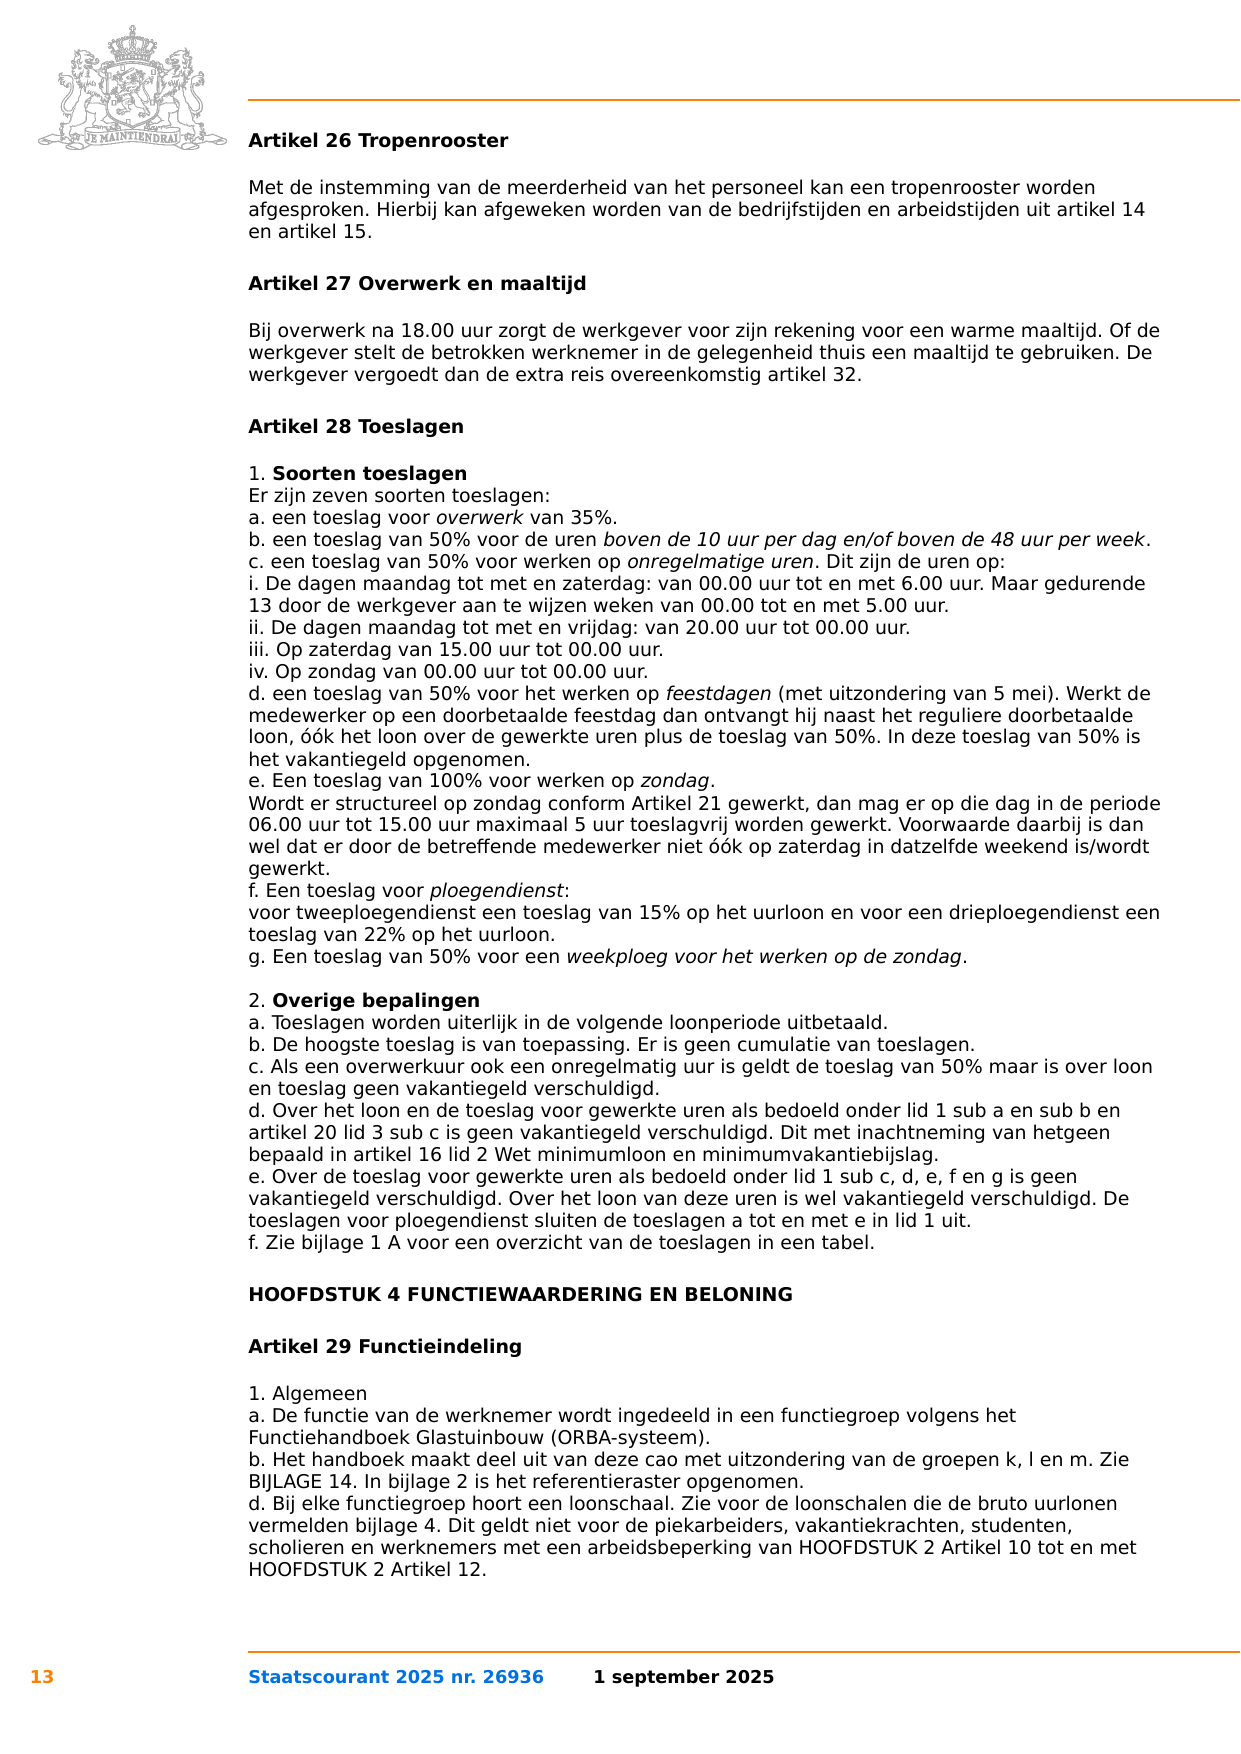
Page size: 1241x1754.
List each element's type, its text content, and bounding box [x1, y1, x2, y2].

text 1. Soorten toeslagen [248, 463, 1163, 485]
text Bij overwerk na 18.00 uur zorgt de werkgever voor zijn rekening voor een warme maaltijd. Of de werkgever stelt de betrokken werknemer in de gelegenheid thuis een maaltijd te gebruiken. De werkgever vergoedt dan de extra reis overeenkomstig artikel 32. [248, 320, 1163, 386]
text iv. Op zondag van 00.00 uur tot 00.00 uur. [248, 661, 1163, 682]
text b. een toeslag van 50% voor de uren boven de 10 uur per dag en/of boven de 48 uur per week. [248, 529, 1163, 551]
subtitle HOOFDSTUK 4 FUNCTIEWAARDERING EN BELONING [248, 1284, 1163, 1306]
subtitle Artikel 27 Overwerk en maaltijd [248, 273, 1163, 295]
text a. een toeslag voor overwerk van 35%. [248, 507, 1163, 529]
text g. Een toeslag van 50% voor een weekploeg voor het werken op de zondag. [248, 946, 1163, 968]
text voor tweeploegendienst een toeslag van 15% op het uurloon en voor een drieploegendienst een toeslag van 22% op het uurloon. [248, 902, 1163, 946]
text a. Toeslagen worden uiterlijk in de volgende loonperiode uitbetaald. [248, 1012, 1163, 1034]
text e. Een toeslag van 100% voor werken op zondag. [248, 770, 1163, 792]
text Wordt er structureel op zondag conform Artikel 21 gewerkt, dan mag er op die dag in de periode 06.00 uur tot 15.00 uur maximaal 5 uur toeslagvrij worden gewerkt. Voorwaarde daarbij is dan wel dat er door de betreffende medewerker niet óók op zaterdag in datzelfde weekend is/wordt gewerkt. [248, 792, 1163, 880]
text 2. Overige bepalingen [248, 990, 1163, 1012]
text e. Over de toeslag voor gewerkte uren als bedoeld onder lid 1 sub c, d, e, f en g is geen vakantiegeld verschuldigd. Over het loon van deze uren is wel vakantiegeld verschuldigd. De toeslagen voor ploegendienst sluiten de toeslagen a tot en met e in lid 1 uit. [248, 1166, 1163, 1232]
text b. Het handboek maakt deel uit van deze cao met uitzondering van de groepen k, l en m. Zie BIJLAGE 14. In bijlage 2 is het referentieraster opgenomen. [248, 1449, 1163, 1493]
text a. De functie van de werknemer wordt ingedeeld in een functiegroep volgens het Functiehandboek Glastuinbouw (ORBA-systeem). [248, 1405, 1163, 1449]
text f. Zie bijlage 1 A voor een overzicht van de toeslagen in een tabel. [248, 1232, 1163, 1254]
text d. Over het loon en de toeslag voor gewerkte uren als bedoeld onder lid 1 sub a en sub b en artikel 20 lid 3 sub c is geen vakantiegeld verschuldigd. Dit met inachtneming van hetgeen bepaald in artikel 16 lid 2 Wet minimumloon en minimumvakantiebijslag. [248, 1100, 1163, 1166]
text iii. Op zaterdag van 15.00 uur tot 00.00 uur. [248, 638, 1163, 661]
subtitle Artikel 26 Tropenrooster [248, 130, 1163, 152]
picture [38, 25, 227, 150]
text c. een toeslag van 50% voor werken op onregelmatige uren. Dit zijn de uren op: [248, 551, 1163, 573]
text c. Als een overwerkuur ook een onregelmatig uur is geldt de toeslag van 50% maar is over loon en toeslag geen vakantiegeld verschuldigd. [248, 1056, 1163, 1100]
subtitle Artikel 28 Toeslagen [248, 416, 1163, 438]
text b. De hoogste toeslag is van toepassing. Er is geen cumulatie van toeslagen. [248, 1034, 1163, 1056]
text 1. Algemeen [248, 1383, 1163, 1405]
subtitle Artikel 29 Functieindeling [248, 1336, 1163, 1358]
text d. een toeslag van 50% voor het werken op feestdagen (met uitzondering van 5 mei). Werkt de medewerker op een doorbetaalde feestdag dan ontvangt hij naast het reguliere doorbetaalde loon, óók het loon over de gewerkte uren plus de toeslag van 50%. In deze toeslag van 50% is het vakantiegeld opgenomen. [248, 682, 1163, 770]
text f. Een toeslag voor ploegendienst: [248, 880, 1163, 902]
text Met de instemming van de meerderheid van het personeel kan een tropenrooster worden afgesproken. Hierbij kan afgeweken worden van de bedrijfstijden en arbeidstijden uit artikel 14 en artikel 15. [248, 177, 1163, 243]
text Er zijn zeven soorten toeslagen: [248, 485, 1163, 507]
text i. De dagen maandag tot met en zaterdag: van 00.00 uur tot en met 6.00 uur. Maar gedurende 13 door de werkgever aan te wijzen weken van 00.00 tot en met 5.00 uur. [248, 573, 1163, 617]
text ii. De dagen maandag tot met en vrijdag: van 20.00 uur tot 00.00 uur. [248, 617, 1163, 638]
text d. Bij elke functiegroep hoort een loonschaal. Zie voor de loonschalen die de bruto uurlonen vermelden bijlage 4. Dit geldt niet voor de piekarbeiders, vakantiekrachten, studenten, scholieren en werknemers met een arbeidsbeperking van HOOFDSTUK 2 Artikel 10 tot en met HOOFDSTUK 2 Artikel 12. [248, 1493, 1163, 1581]
